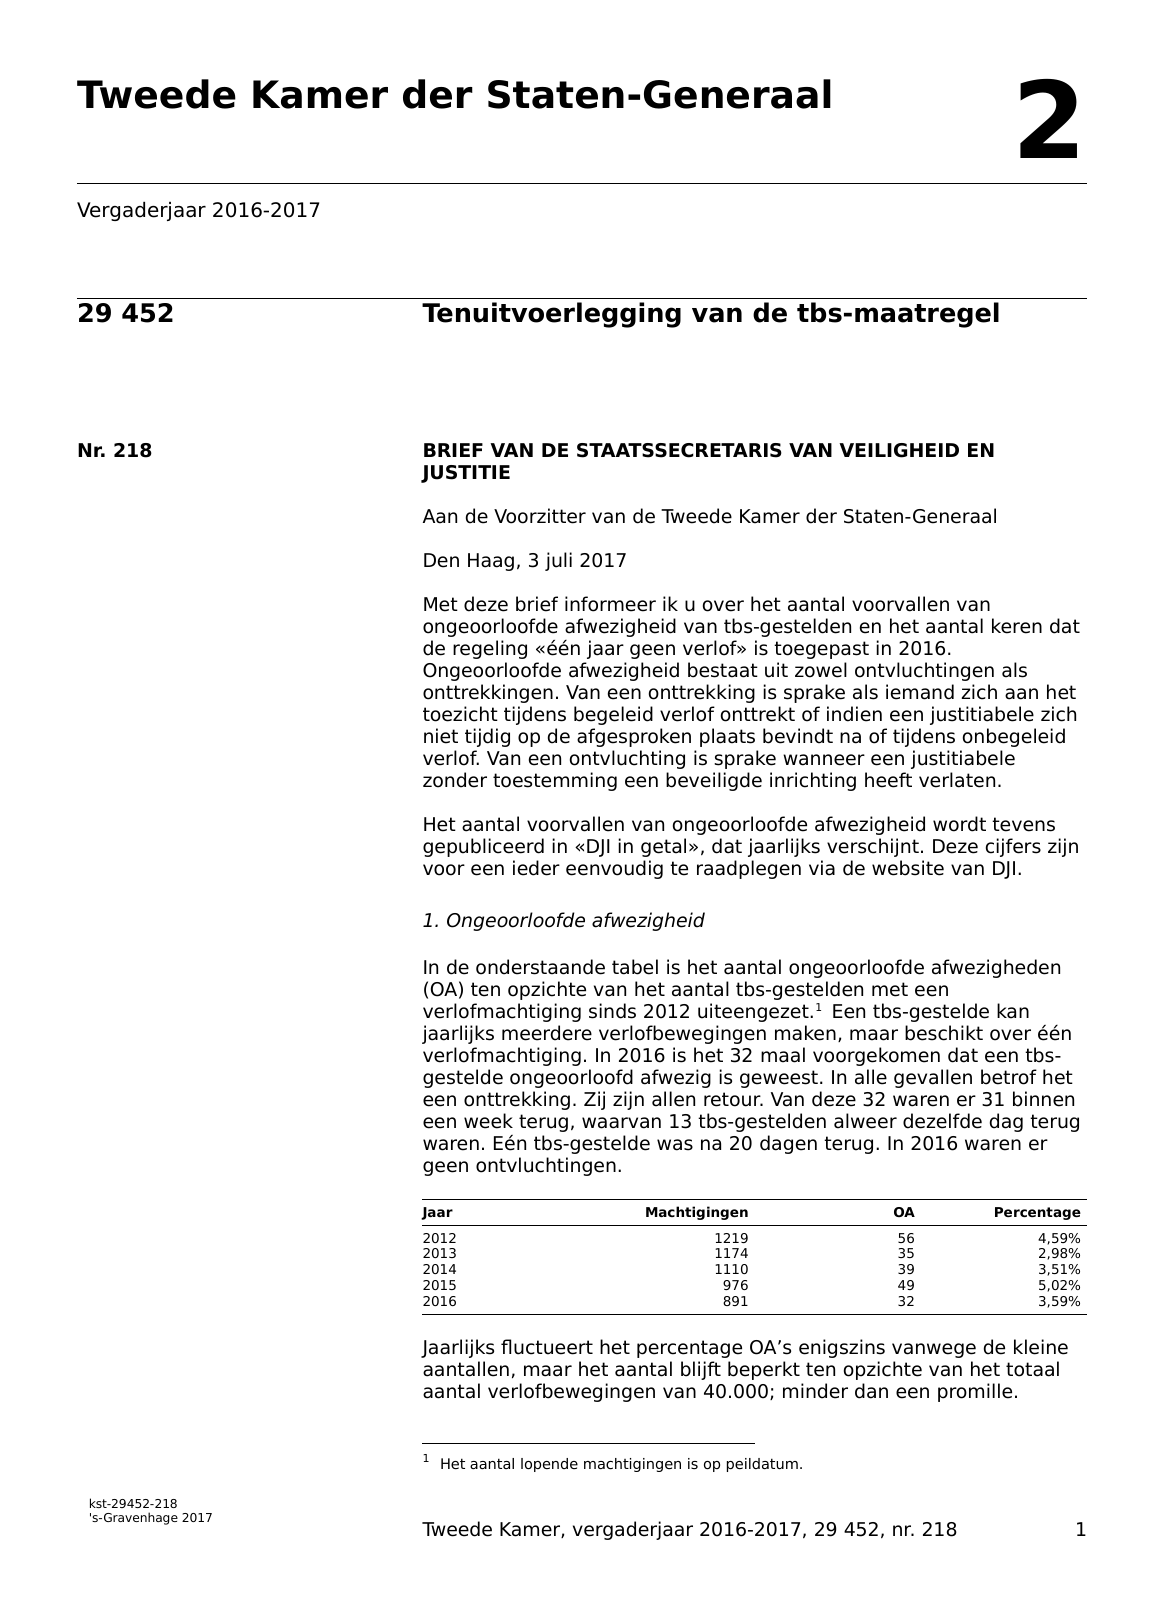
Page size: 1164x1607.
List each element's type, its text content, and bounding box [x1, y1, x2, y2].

text Het aantal voorvallen van ongeoorloofde afwezigheid wordt tevens gepubliceerd in «DJI in getal», dat jaarlijks verschijnt. Deze cijfers zijn voor een ieder eenvoudig te raadplegen via de website van DJI. [422, 814, 1087, 880]
table_header Tweede Kamer der Staten-Generaal [77, 59, 886, 183]
subtitle Nr. 218 BRIEF VAN DE STAATSSECRETARIS VAN VEILIGHEID EN JUSTITIE [77, 440, 1087, 484]
table_cell 1110 [588, 1262, 754, 1278]
table_cell 2015 [422, 1278, 588, 1293]
table_cell 3,51% [921, 1262, 1087, 1278]
table_cell 891 [588, 1294, 754, 1314]
table_cell 4,59% [921, 1226, 1087, 1246]
table_cell 2,98% [921, 1246, 1087, 1262]
table_cell 2013 [422, 1246, 588, 1262]
text Met deze brief informeer ik u over het aantal voorvallen van ongeoorloofde afwezigheid van tbs-gestelden en het aantal keren dat de regeling «één jaar geen verlof» is toegepast in 2016. Ongeoorloofde afwezigheid bestaat uit zowel ontvluchtingen als onttrekkingen. Van een onttrekking is sprake als iemand zich aan het toezicht tijdens begeleid verlof onttrekt of indien een justitiabele zich niet tijdig op de afgesproken plaats bevindt na of tijdens onbegeleid verlof. Van een ontvluchting is sprake wanneer een justitiabele zonder toestemming een beveiligde inrichting heeft verlaten. [422, 594, 1087, 792]
table_cell 32 [754, 1294, 921, 1314]
table_cell Vergaderjaar 2016-2017 [77, 184, 1087, 298]
table_cell 2014 [422, 1262, 588, 1278]
text Jaarlijks fluctueert het percentage OA’s enigszins vanwege de kleine aantallen, maar het aantal blijft beperkt ten opzichte van het totaal aantal verlofbewegingen van 40.000; minder dan een promille. [422, 1337, 1087, 1403]
table_header OA [754, 1200, 921, 1225]
text kst-29452-218 [88, 1497, 323, 1511]
table_cell 2012 [422, 1226, 588, 1246]
text Het aantal lopende machtigingen is op peildatum. [422, 1452, 1087, 1474]
table_cell 5,02% [921, 1278, 1087, 1293]
text In de onderstaande tabel is het aantal ongeoorloofde afwezigheden (OA) ten opzichte van het aantal tbs-gestelden met een verlofmachtiging sinds 2012 uiteengezet. Een tbs-gestelde kan jaarlijks meerdere verlofbewegingen maken, maar beschikt over één verlofmachtiging. In 2016 is het 32 maal voorgekomen dat een tbs-gestelde ongeoorloofd afwezig is geweest. In alle gevallen betrof het een onttrekking. Zij zijn allen retour. Van deze 32 waren er 31 binnen een week terug, waarvan 13 tbs-gestelden alweer dezelfde dag terug waren. Eén tbs-gestelde was na 20 dagen terug. In 2016 waren er geen ontvluchtingen. [422, 957, 1087, 1177]
table_cell 2016 [422, 1294, 588, 1314]
subtitle 29 452 Tenuitvoerlegging van de tbs-maatregel [77, 299, 1087, 329]
table_cell 35 [754, 1246, 921, 1262]
table_cell 976 [588, 1278, 754, 1293]
table_cell 1219 [588, 1226, 754, 1246]
subtitle 1. Ongeoorloofde afwezigheid [422, 910, 1087, 932]
text Aan de Voorzitter van de Tweede Kamer der Staten-Generaal [422, 506, 1087, 528]
table_cell 49 [754, 1278, 921, 1293]
table_cell 56 [754, 1226, 921, 1246]
table_cell 39 [754, 1262, 921, 1278]
text Den Haag, 3 juli 2017 [422, 550, 1087, 572]
table_header Machtigingen [588, 1200, 754, 1225]
table_cell 3,59% [921, 1294, 1087, 1314]
text 's-Gravenhage 2017 [88, 1511, 323, 1525]
table_cell 1174 [588, 1246, 754, 1262]
table_header 2 [886, 59, 1087, 183]
table_header Jaar [422, 1200, 588, 1225]
table_header Percentage [921, 1200, 1087, 1225]
